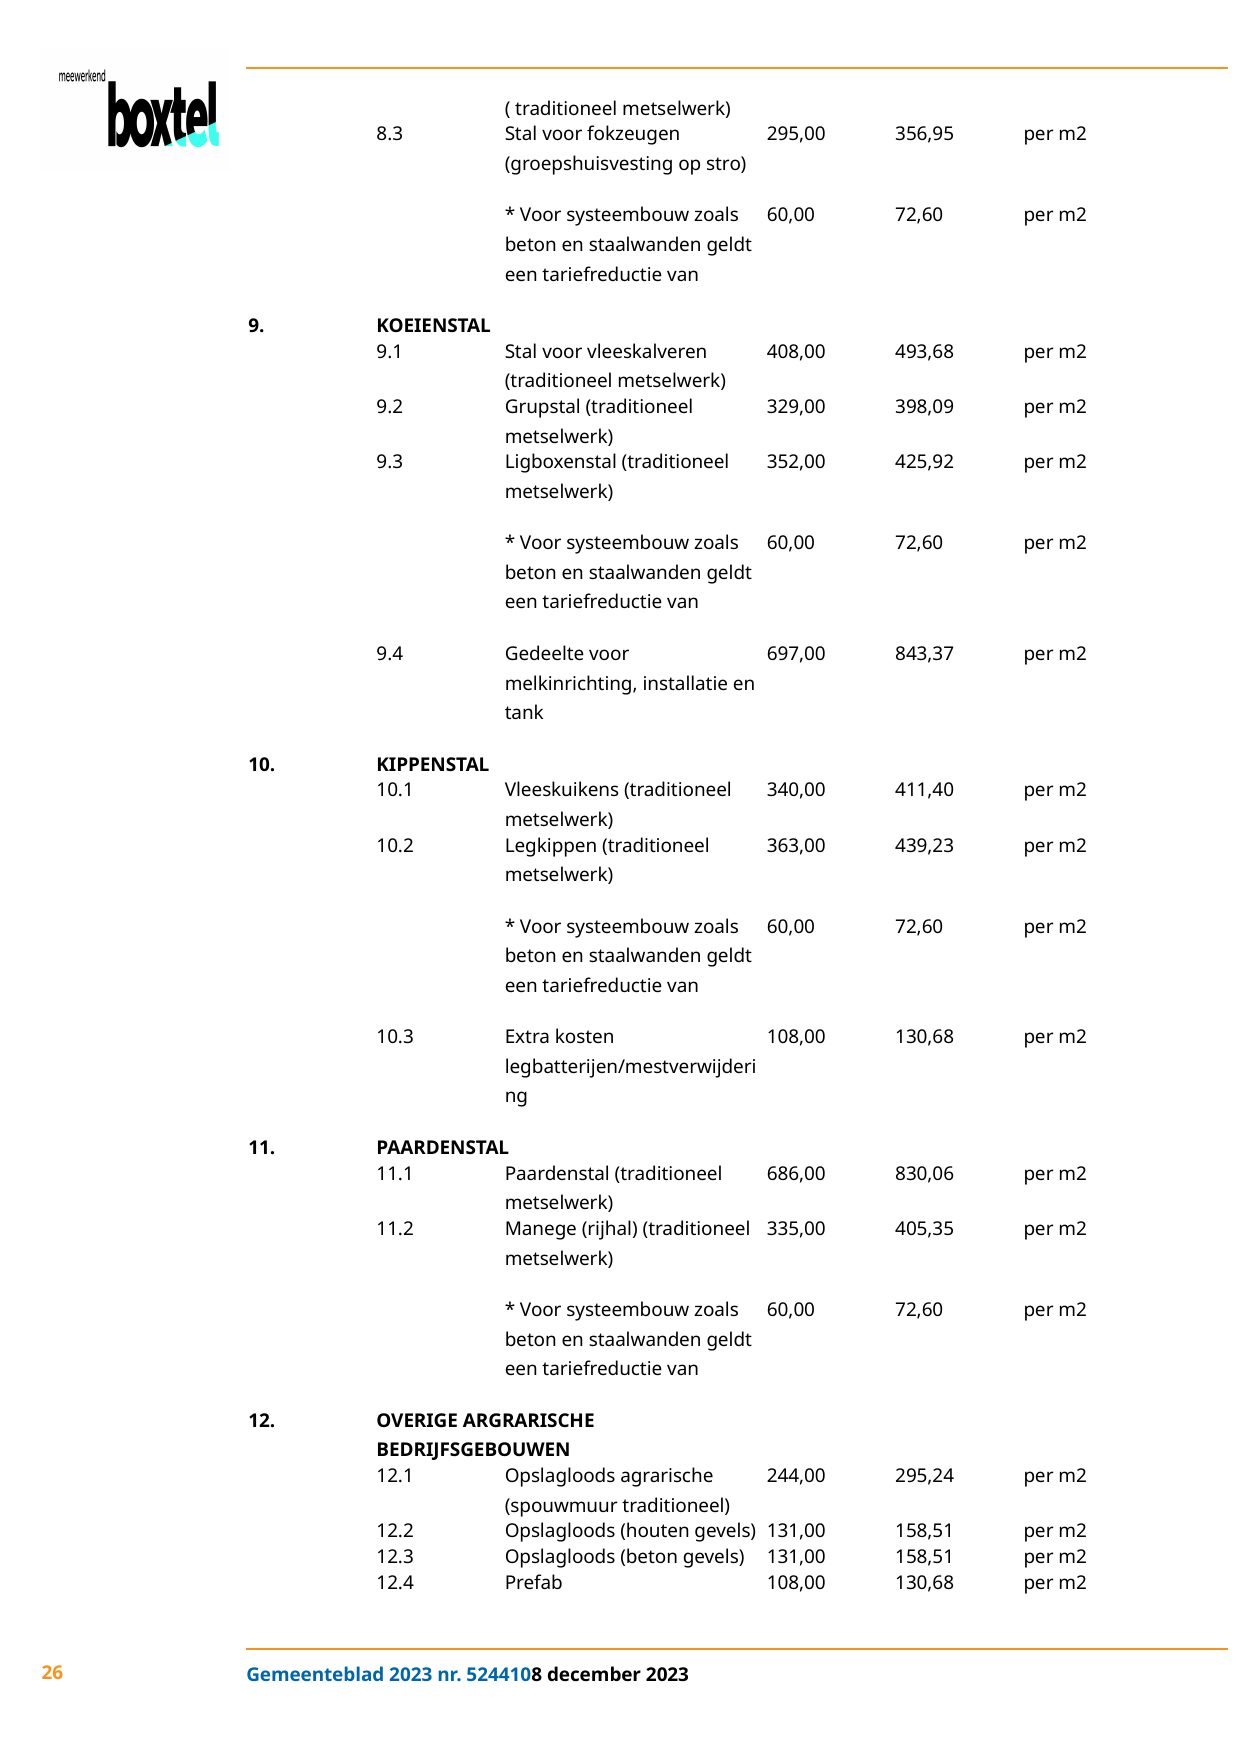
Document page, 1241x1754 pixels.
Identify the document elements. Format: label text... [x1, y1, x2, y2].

table_cell 356,95 [895, 121, 1023, 176]
table_cell per m2 [1023, 640, 1152, 725]
table_cell 295,00 [767, 121, 895, 176]
table_cell Opslagloods (beton gevels) [505, 1543, 767, 1569]
table_cell Paardenstal (traditioneel metselwerk) [505, 1160, 767, 1215]
table_cell per m2 [1023, 1160, 1152, 1215]
table_cell PAARDENSTAL [376, 1134, 767, 1160]
table_cell per m2 [1023, 1462, 1152, 1517]
table_cell [248, 504, 376, 529]
table_cell [376, 998, 504, 1023]
table_cell 405,35 [895, 1215, 1023, 1271]
table_cell OVERIGE ARGRARISCHE BEDRIJFSGEBOUWEN [376, 1407, 767, 1462]
table_cell per m2 [1023, 1215, 1152, 1271]
table_cell [248, 338, 376, 393]
table_cell 244,00 [767, 1462, 895, 1517]
table_cell 9.4 [376, 640, 504, 725]
table_cell 10.3 [376, 1024, 504, 1108]
table_cell 8.3 [376, 121, 504, 176]
table_cell [248, 913, 376, 998]
table_cell 439,23 [895, 832, 1023, 887]
table_cell 363,00 [767, 832, 895, 887]
table_cell [895, 312, 1023, 338]
table_cell Grupstal (traditioneel metselwerk) [505, 393, 767, 448]
table_cell per m2 [1023, 832, 1152, 887]
table_cell per m2 [1023, 449, 1152, 504]
table_cell 11.1 [376, 1160, 504, 1215]
table_cell 108,00 [767, 1024, 895, 1108]
table_cell 12.3 [376, 1543, 504, 1569]
table_cell [376, 725, 504, 751]
table_cell Stal voor vleeskalveren (traditioneel metselwerk) [505, 338, 767, 393]
table_cell 830,06 [895, 1160, 1023, 1215]
table_cell [248, 725, 376, 751]
table_cell [895, 1407, 1023, 1462]
table_cell [1023, 1271, 1152, 1296]
table_cell [767, 1407, 895, 1462]
table_cell * Voor systeembouw zoals beton en staalwanden geldt een tariefreductie van [505, 202, 767, 286]
table_cell [376, 913, 504, 998]
table_cell 686,00 [767, 1160, 895, 1215]
table_cell Gedeelte voor melkinrichting, installatie en tank [505, 640, 767, 725]
table_cell 9. [248, 312, 376, 338]
table_cell [767, 312, 895, 338]
picture [41, 47, 231, 172]
table_cell [1023, 286, 1152, 312]
table_cell 10.2 [376, 832, 504, 887]
table_cell [248, 449, 376, 504]
table_cell [895, 998, 1023, 1023]
table_cell [248, 640, 376, 725]
table_cell 108,00 [767, 1569, 895, 1595]
table_cell 60,00 [767, 202, 895, 286]
table_cell 352,00 [767, 449, 895, 504]
table_cell [248, 1381, 376, 1407]
table_cell per m2 [1023, 913, 1152, 998]
table_cell Extra kosten legbatterijen/mestverwijdering [505, 1024, 767, 1108]
table_cell Legkippen (traditioneel metselwerk) [505, 832, 767, 887]
table_cell [1023, 176, 1152, 202]
table_cell [505, 176, 767, 202]
table_cell 72,60 [895, 1296, 1023, 1381]
table_cell [895, 615, 1023, 640]
table_cell [1023, 615, 1152, 640]
table_cell [376, 176, 504, 202]
table_cell [895, 887, 1023, 913]
table_cell [1023, 751, 1152, 777]
table_cell Manege (rijhal) (traditioneel metselwerk) [505, 1215, 767, 1271]
table_cell 131,00 [767, 1543, 895, 1569]
table_cell [1023, 1134, 1152, 1160]
table_cell [1023, 312, 1152, 338]
table_cell [505, 1381, 767, 1407]
table_cell 60,00 [767, 913, 895, 998]
table_cell [505, 1271, 767, 1296]
table_cell 158,51 [895, 1518, 1023, 1543]
table_cell 12.2 [376, 1518, 504, 1543]
table_cell [248, 202, 376, 286]
table_cell Prefab [505, 1569, 767, 1595]
table_cell [248, 832, 376, 887]
table_cell 425,92 [895, 449, 1023, 504]
table_cell [767, 176, 895, 202]
table_cell 697,00 [767, 640, 895, 725]
table_cell [505, 615, 767, 640]
table_cell 335,00 [767, 1215, 895, 1271]
table_cell [248, 1569, 376, 1595]
table_cell per m2 [1023, 777, 1152, 832]
table_cell [376, 530, 504, 614]
table_cell [895, 1271, 1023, 1296]
table_cell 12.1 [376, 1462, 504, 1517]
table_cell [895, 725, 1023, 751]
table_cell [505, 286, 767, 312]
table_cell per m2 [1023, 1296, 1152, 1381]
table_cell [767, 504, 895, 529]
table_cell [248, 1271, 376, 1296]
table_cell 340,00 [767, 777, 895, 832]
table_cell [248, 393, 376, 448]
table_cell [1023, 998, 1152, 1023]
table_cell [767, 998, 895, 1023]
table_cell [376, 615, 504, 640]
table_cell [376, 286, 504, 312]
table_cell [248, 1024, 376, 1108]
table_cell per m2 [1023, 1024, 1152, 1108]
table_cell [767, 887, 895, 913]
table_cell [1023, 95, 1152, 121]
table_cell 11.2 [376, 1215, 504, 1271]
table_cell 408,00 [767, 338, 895, 393]
table_cell [1023, 1407, 1152, 1462]
table_cell per m2 [1023, 1569, 1152, 1595]
table_cell 60,00 [767, 1296, 895, 1381]
table_cell [248, 887, 376, 913]
table_cell [1023, 887, 1152, 913]
table_cell per m2 [1023, 121, 1152, 176]
table_cell 158,51 [895, 1543, 1023, 1569]
table_cell Opslagloods agrarische (spouwmuur traditioneel) [505, 1462, 767, 1517]
table_cell [248, 176, 376, 202]
table_cell 131,00 [767, 1518, 895, 1543]
table_cell [767, 95, 895, 121]
table_cell 295,24 [895, 1462, 1023, 1517]
table_cell [895, 286, 1023, 312]
table_cell ( traditioneel metselwerk) [505, 95, 767, 121]
table_cell [376, 1296, 504, 1381]
table_cell [767, 751, 895, 777]
table_cell [376, 887, 504, 913]
table_cell [767, 1134, 895, 1160]
table_cell [376, 202, 504, 286]
table_cell [248, 1462, 376, 1517]
table_cell [376, 1271, 504, 1296]
table_cell [248, 1518, 376, 1543]
table_cell [1023, 1381, 1152, 1407]
table_cell [505, 998, 767, 1023]
table_cell [376, 1109, 504, 1134]
table_cell [248, 530, 376, 614]
table_cell [895, 1109, 1023, 1134]
table_cell per m2 [1023, 393, 1152, 448]
table_cell 9.2 [376, 393, 504, 448]
table_cell [248, 1296, 376, 1381]
table_cell 11. [248, 1134, 376, 1160]
table_cell [767, 286, 895, 312]
table_cell Stal voor fokzeugen (groepshuisvesting op stro) [505, 121, 767, 176]
table_cell Vleeskuikens (traditioneel metselwerk) [505, 777, 767, 832]
table_cell 72,60 [895, 530, 1023, 614]
table_cell 9.1 [376, 338, 504, 393]
table_cell 130,68 [895, 1024, 1023, 1108]
table_cell 72,60 [895, 202, 1023, 286]
table_cell 130,68 [895, 1569, 1023, 1595]
table_cell 411,40 [895, 777, 1023, 832]
table_cell [767, 1271, 895, 1296]
table_cell [248, 998, 376, 1023]
table_cell [895, 1134, 1023, 1160]
table_cell [895, 95, 1023, 121]
table_cell [376, 95, 504, 121]
table_cell [248, 777, 376, 832]
table_cell [1023, 725, 1152, 751]
table_cell [248, 1109, 376, 1134]
table_cell Opslagloods (houten gevels) [505, 1518, 767, 1543]
table_cell [767, 1109, 895, 1134]
table_cell 72,60 [895, 913, 1023, 998]
table_cell [248, 121, 376, 176]
table_cell * Voor systeembouw zoals beton en staalwanden geldt een tariefreductie van [505, 530, 767, 614]
table_cell [767, 615, 895, 640]
table_cell [248, 286, 376, 312]
table_cell per m2 [1023, 1518, 1152, 1543]
table_cell [248, 1160, 376, 1215]
table_cell 60,00 [767, 530, 895, 614]
table_cell 398,09 [895, 393, 1023, 448]
table_cell [248, 1543, 376, 1569]
table_cell [505, 1109, 767, 1134]
table_cell [376, 1381, 504, 1407]
table_cell [895, 751, 1023, 777]
table_cell per m2 [1023, 338, 1152, 393]
table_cell [248, 95, 376, 121]
table_cell KOEIENSTAL [376, 312, 767, 338]
table_cell 12. [248, 1407, 376, 1462]
table_cell 493,68 [895, 338, 1023, 393]
table_cell [505, 887, 767, 913]
table_cell [1023, 504, 1152, 529]
table_cell [1023, 1109, 1152, 1134]
table_cell [895, 1381, 1023, 1407]
table_cell per m2 [1023, 1543, 1152, 1569]
table_cell [895, 504, 1023, 529]
table_cell 12.4 [376, 1569, 504, 1595]
table_cell per m2 [1023, 202, 1152, 286]
table_cell [376, 504, 504, 529]
table_cell [767, 725, 895, 751]
table_cell per m2 [1023, 530, 1152, 614]
table_cell [505, 725, 767, 751]
table_cell 9.3 [376, 449, 504, 504]
table_cell [895, 176, 1023, 202]
table_cell * Voor systeembouw zoals beton en staalwanden geldt een tariefreductie van [505, 913, 767, 998]
table_cell [248, 1215, 376, 1271]
table_cell [505, 504, 767, 529]
table_cell 329,00 [767, 393, 895, 448]
table_cell 10. [248, 751, 376, 777]
table_cell 10.1 [376, 777, 504, 832]
table_cell [767, 1381, 895, 1407]
table_cell Ligboxenstal (traditioneel metselwerk) [505, 449, 767, 504]
table_cell [248, 615, 376, 640]
table_cell KIPPENSTAL [376, 751, 767, 777]
table_cell * Voor systeembouw zoals beton en staalwanden geldt een tariefreductie van [505, 1296, 767, 1381]
table_cell 843,37 [895, 640, 1023, 725]
